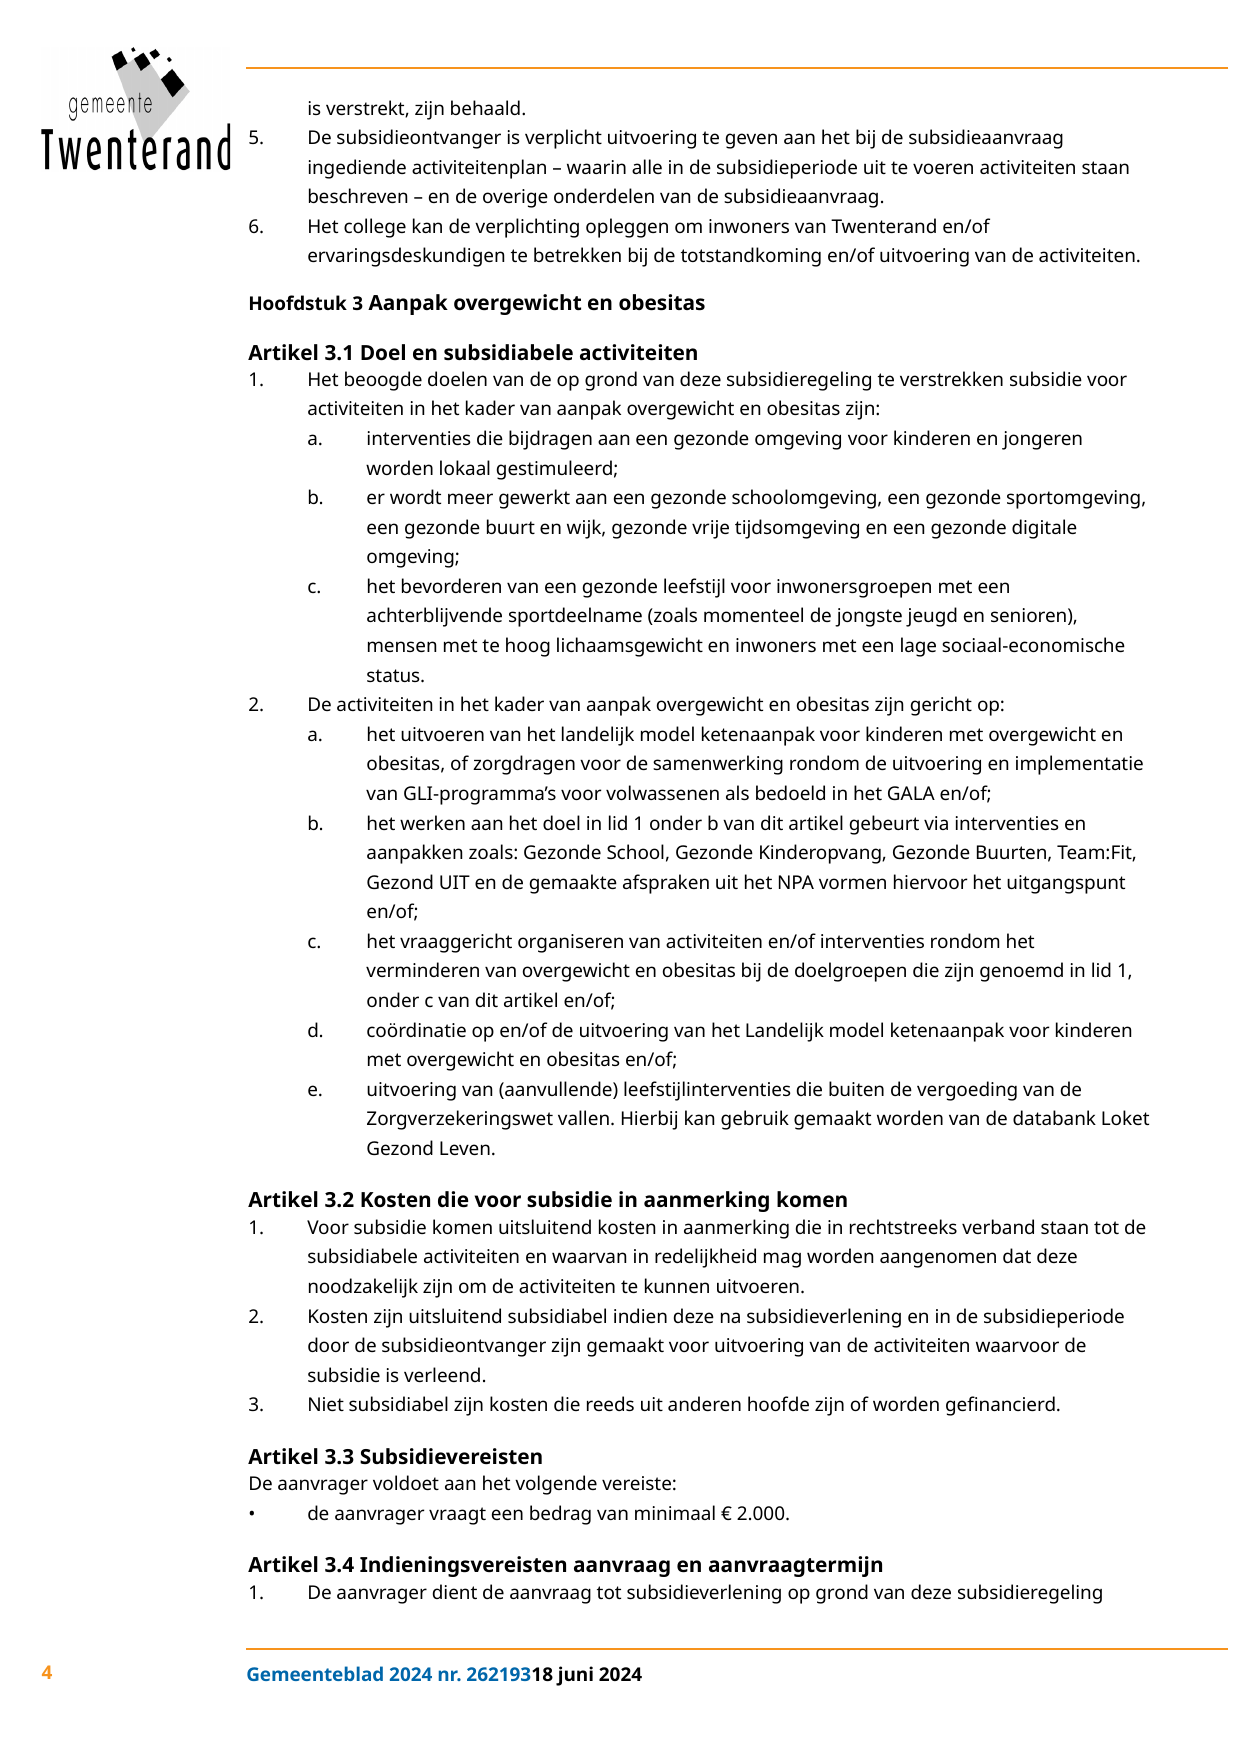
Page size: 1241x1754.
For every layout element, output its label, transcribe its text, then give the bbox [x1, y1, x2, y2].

text Artikel 3.2 Kosten die voor subsidie in aanmerking komen [248, 1186, 1152, 1214]
list is verstrekt, zijn behaald. [248, 95, 1152, 121]
list de aanvrager vraagt een bedrag van minimaal € 2.000. [248, 1500, 1152, 1526]
text De aanvrager voldoet aan het volgende vereiste: [248, 1470, 1152, 1496]
picture [41, 47, 231, 172]
list Niet subsidiabel zijn kosten die reeds uit anderen hoofde zijn of worden gefinancierd. [248, 1392, 1152, 1417]
list Kosten zijn uitsluitend subsidiabel indien deze na subsidieverlening en in de subsidieperiode door de subsidieontvanger zijn gemaakt voor uitvoering van de activiteiten waarvoor de subsidie is verleend. [248, 1303, 1152, 1388]
list De subsidieontvanger is verplicht uitvoering te geven aan het bij de subsidieaanvraag ingediende activiteitenplan – waarin alle in de subsidieperiode uit te voeren activiteiten staan beschreven – en de overige onderdelen van de subsidieaanvraag. [248, 124, 1152, 209]
list Voor subsidie komen uitsluitend kosten in aanmerking die in rechtstreeks verband staan tot de subsidiabele activiteiten en waarvan in redelijkheid mag worden aangenomen dat deze noodzakelijk zijn om de activiteiten te kunnen uitvoeren. [248, 1214, 1152, 1299]
text Hoofdstuk 3 Aanpak overgewicht en obesitas [248, 288, 1152, 317]
list Het beoogde doelen van de op grond van deze subsidieregeling te verstrekken subsidie voor activiteiten in het kader van aanpak overgewicht en obesitas zijn: [248, 366, 1152, 421]
list het vraaggericht organiseren van activiteiten en/of interventies rondom het verminderen van overgewicht en obesitas bij de doelgroepen die zijn genoemd in lid 1, onder c van dit artikel en/of; [307, 928, 1152, 1013]
list coördinatie op en/of de uitvoering van het Landelijk model ketenaanpak voor kinderen met overgewicht en obesitas en/of; [307, 1017, 1152, 1072]
list er wordt meer gewerkt aan een gezonde schoolomgeving, een gezonde sportomgeving, een gezonde buurt en wijk, gezonde vrije tijdsomgeving en een gezonde digitale omgeving; [307, 484, 1152, 569]
list Het college kan de verplichting opleggen om inwoners van Twenterand en/of ervaringsdeskundigen te betrekken bij de totstandkoming en/of uitvoering van de activiteiten. [248, 213, 1152, 268]
text Artikel 3.4 Indieningsvereisten aanvraag en aanvraagtermijn [248, 1550, 1152, 1579]
text Artikel 3.1 Doel en subsidiabele activiteiten [248, 338, 1152, 366]
text Artikel 3.3 Subsidievereisten [248, 1442, 1152, 1470]
list De aanvrager dient de aanvraag tot subsidieverlening op grond van deze subsidieregeling [248, 1579, 1152, 1604]
list De activiteiten in het kader van aanpak overgewicht en obesitas zijn gericht op: [248, 691, 1152, 717]
list het werken aan het doel in lid 1 onder b van dit artikel gebeurt via interventies en aanpakken zoals: Gezonde School, Gezonde Kinderopvang, Gezonde Buurten, Team:Fit, Gezond UIT en de gemaakte afspraken uit het NPA vormen hiervoor het uitgangspunt en/of; [307, 810, 1152, 924]
list het uitvoeren van het landelijk model ketenaanpak voor kinderen met overgewicht en obesitas, of zorgdragen voor de samenwerking rondom de uitvoering en implementatie van GLI-programma’s voor volwassenen als bedoeld in het GALA en/of; [307, 721, 1152, 806]
list het bevorderen van een gezonde leefstijl voor inwonersgroepen met een achterblijvende sportdeelname (zoals momenteel de jongste jeugd en senioren), mensen met te hoog lichaamsgewicht en inwoners met een lage sociaal-economische status. [307, 573, 1152, 688]
list uitvoering van (aanvullende) leefstijlinterventies die buiten de vergoeding van de Zorgverzekeringswet vallen. Hierbij kan gebruik gemaakt worden van de databank Loket Gezond Leven. [307, 1076, 1152, 1161]
list interventies die bijdragen aan een gezonde omgeving voor kinderen en jongeren worden lokaal gestimuleerd; [307, 425, 1152, 481]
